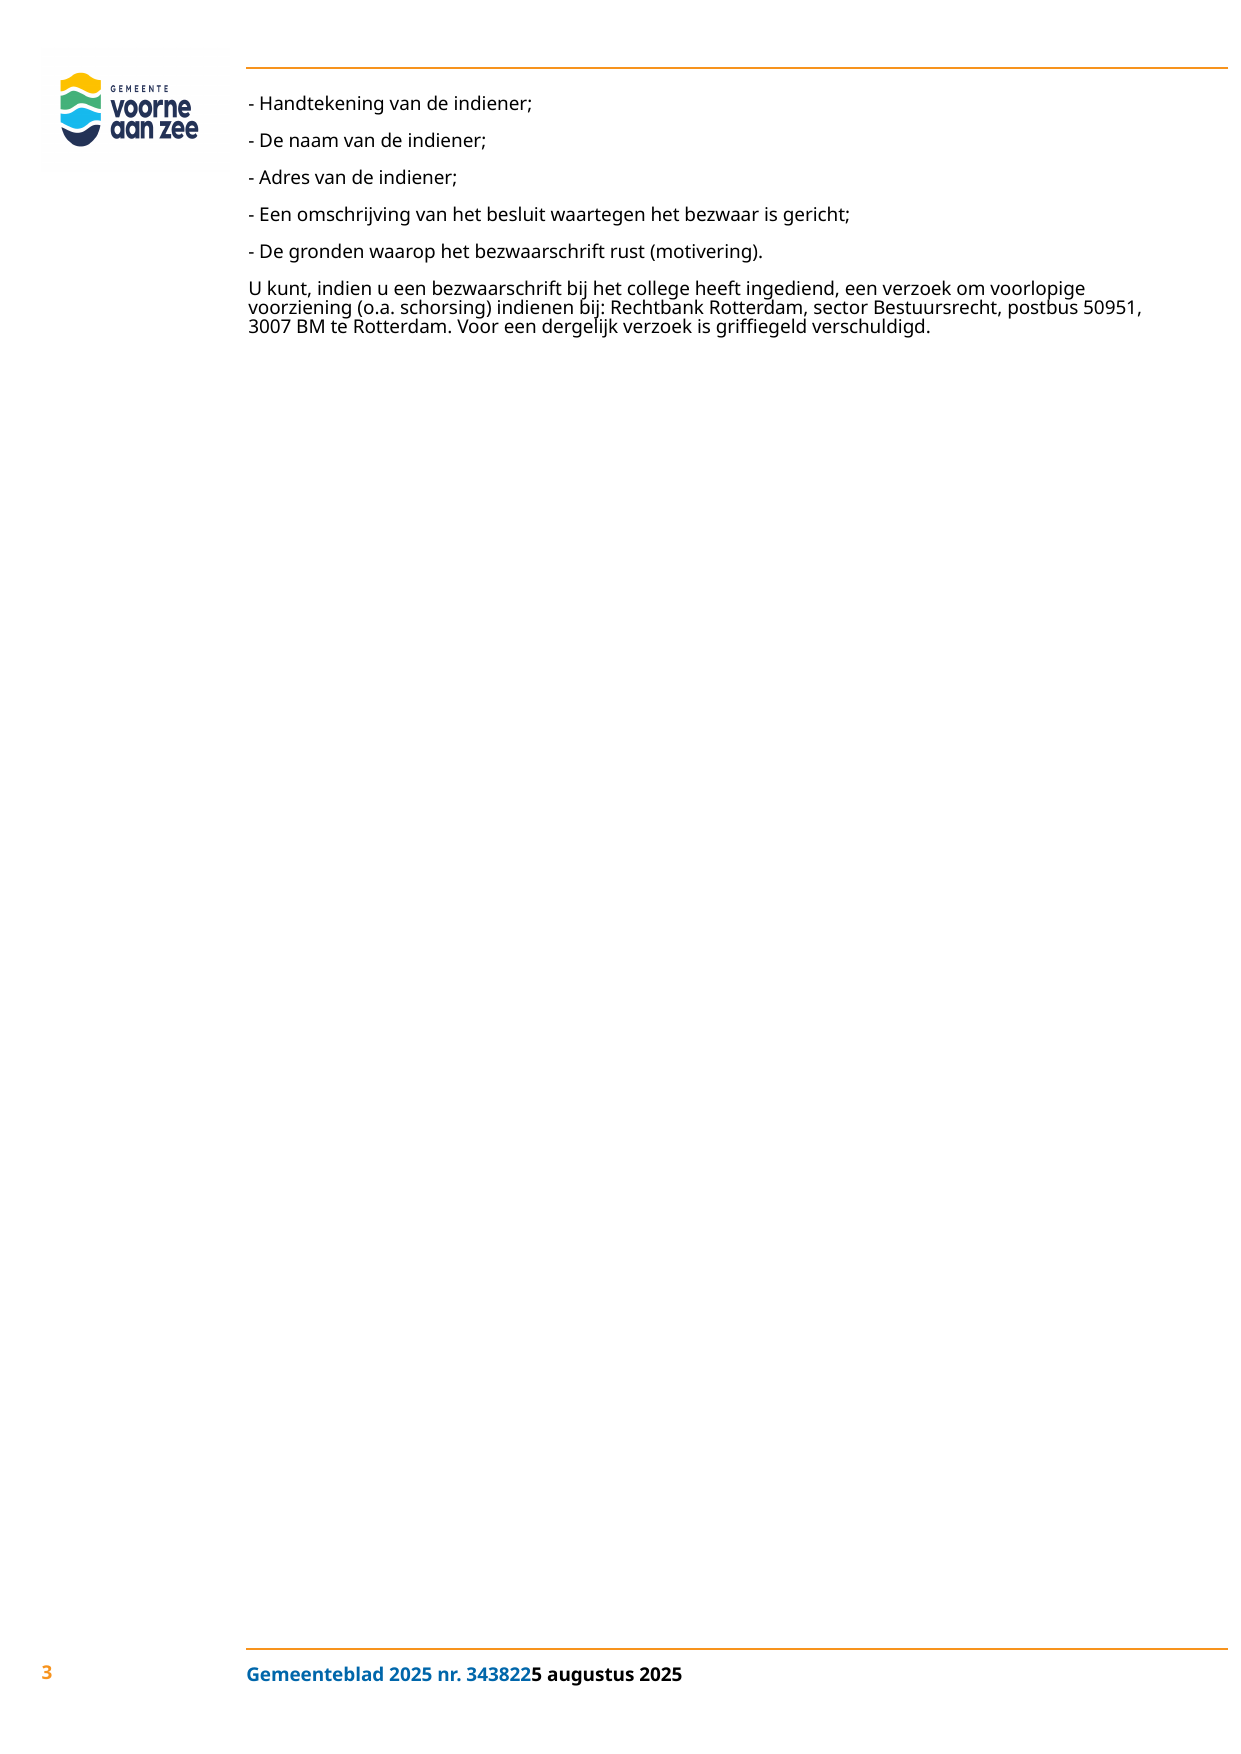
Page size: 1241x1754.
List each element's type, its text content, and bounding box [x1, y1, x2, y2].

text - Een omschrijving van het besluit waartegen het bezwaar is gericht; [248, 206, 1152, 225]
text - De gronden waarop het bezwaarschrift rust (motivering). [248, 243, 1152, 262]
text - De naam van de indiener; [248, 132, 1152, 151]
text U kunt, indien u een bezwaarschrift bij het college heeft ingediend, een verzoek om voorlopige voorziening (o.a. schorsing) indienen bij: Rechtbank Rotterdam, sector Bestuursrecht, postbus 50951, 3007 BM te Rotterdam. Voor een dergelijk verzoek is griffiegeld verschuldigd. [248, 280, 1152, 337]
text - Handtekening van de indiener; [248, 95, 1152, 114]
text - Adres van de indiener; [248, 169, 1152, 188]
picture [41, 47, 231, 172]
